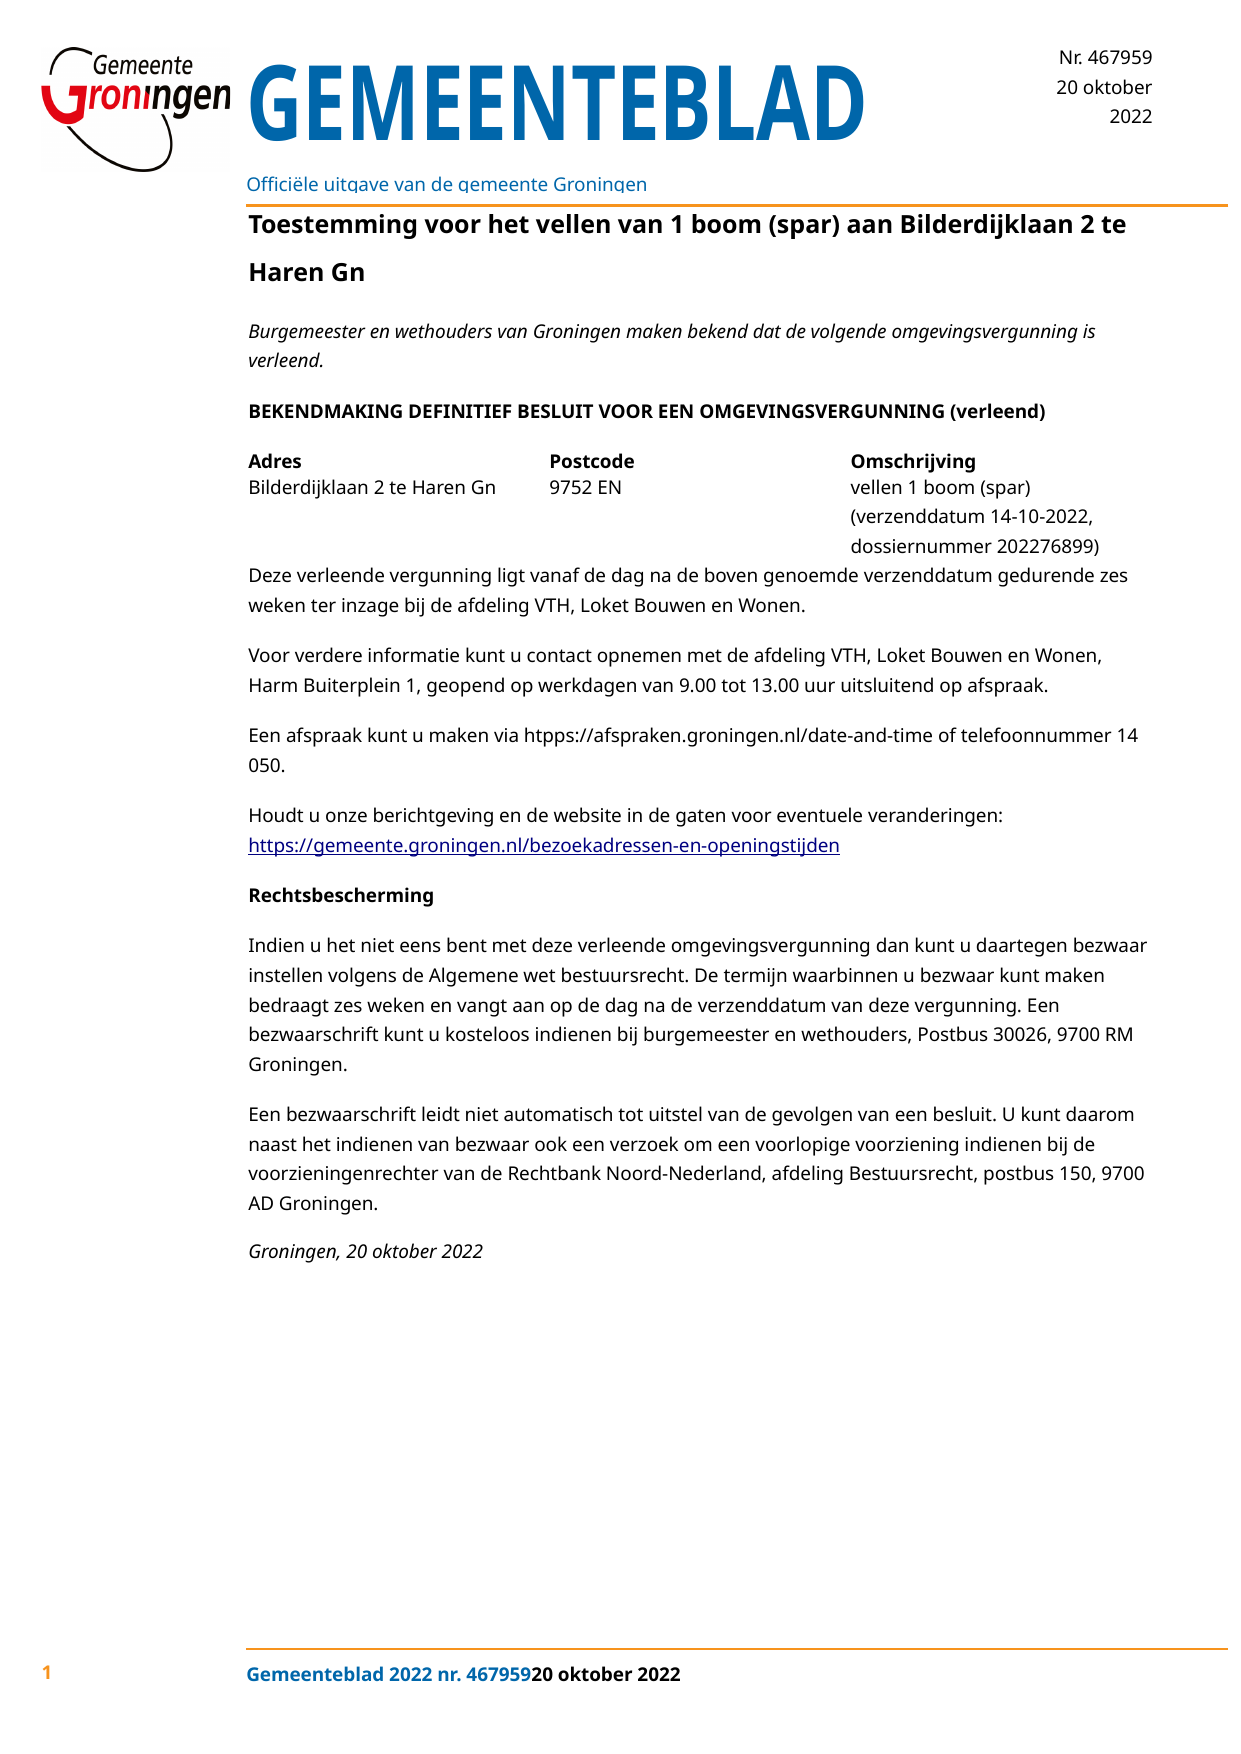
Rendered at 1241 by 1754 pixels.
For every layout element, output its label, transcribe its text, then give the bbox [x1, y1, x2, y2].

text Houdt u onze berichtgeving en de website in de gaten voor eventuele veranderingen: https://gemeente.groningen.nl/bezoekadressen-en-openingstijden [248, 802, 1152, 858]
text Groningen, 20 oktober 2022 [248, 1238, 1152, 1264]
text Toestemming voor het vellen van 1 boom (spar) aan Bilderdijklaan 2 te Haren Gn [248, 207, 1152, 288]
text Deze verleende vergunning ligt vanaf de dag na de boven genoemde verzenddatum gedurende zes weken ter inzage bij de afdeling VTH, Loket Bouwen en Wonen. [248, 562, 1152, 618]
table_header Postcode [549, 449, 850, 474]
text Rechtsbescherming [248, 882, 1152, 908]
text Burgemeester en wethouders van Groningen maken bekend dat de volgende omgevingsvergunning is verleend. [248, 318, 1152, 373]
table_cell Bilderdijklaan 2 te Haren Gn [248, 474, 549, 559]
text Een bezwaarschrift leidt niet automatisch tot uitstel van de gevolgen van een besluit. U kunt daarom naast het indienen van bezwaar ook een verzoek om een voorlopige voorziening indienen bij de voorzieningenrechter van de Rechtbank Noord-Nederland, afdeling Bestuursrecht, postbus 150, 9700 AD Groningen. [248, 1101, 1152, 1216]
text Een afspraak kunt u maken via htpps://afspraken.groningen.nl/date-and-time of telefoonnummer 14 050. [248, 722, 1152, 778]
table_header Omschrijving [850, 449, 1152, 474]
text BEKENDMAKING DEFINITIEF BESLUIT VOOR EEN OMGEVINGSVERGUNNING (verleend) [248, 398, 1152, 424]
text Voor verdere informatie kunt u contact opnemen met de afdeling VTH, Loket Bouwen en Wonen, Harm Buiterplein 1, geopend op werkdagen van 9.00 tot 13.00 uur uitsluitend op afspraak. [248, 642, 1152, 698]
table_header Adres [248, 449, 549, 474]
table_cell 9752 EN [549, 474, 850, 559]
table_cell vellen 1 boom (spar) (verzenddatum 14-10-2022, dossiernummer 202276899) [850, 474, 1152, 559]
text Indien u het niet eens bent met deze verleende omgevingsvergunning dan kunt u daartegen bezwaar instellen volgens de Algemene wet bestuursrecht. De termijn waarbinnen u bezwaar kunt maken bedraagt zes weken en vangt aan op de dag na de verzenddatum van deze vergunning. Een bezwaarschrift kunt u kosteloos indienen bij burgemeester en wethouders, Postbus 30026, 9700 RM Groningen. [248, 933, 1152, 1077]
picture [41, 47, 231, 172]
